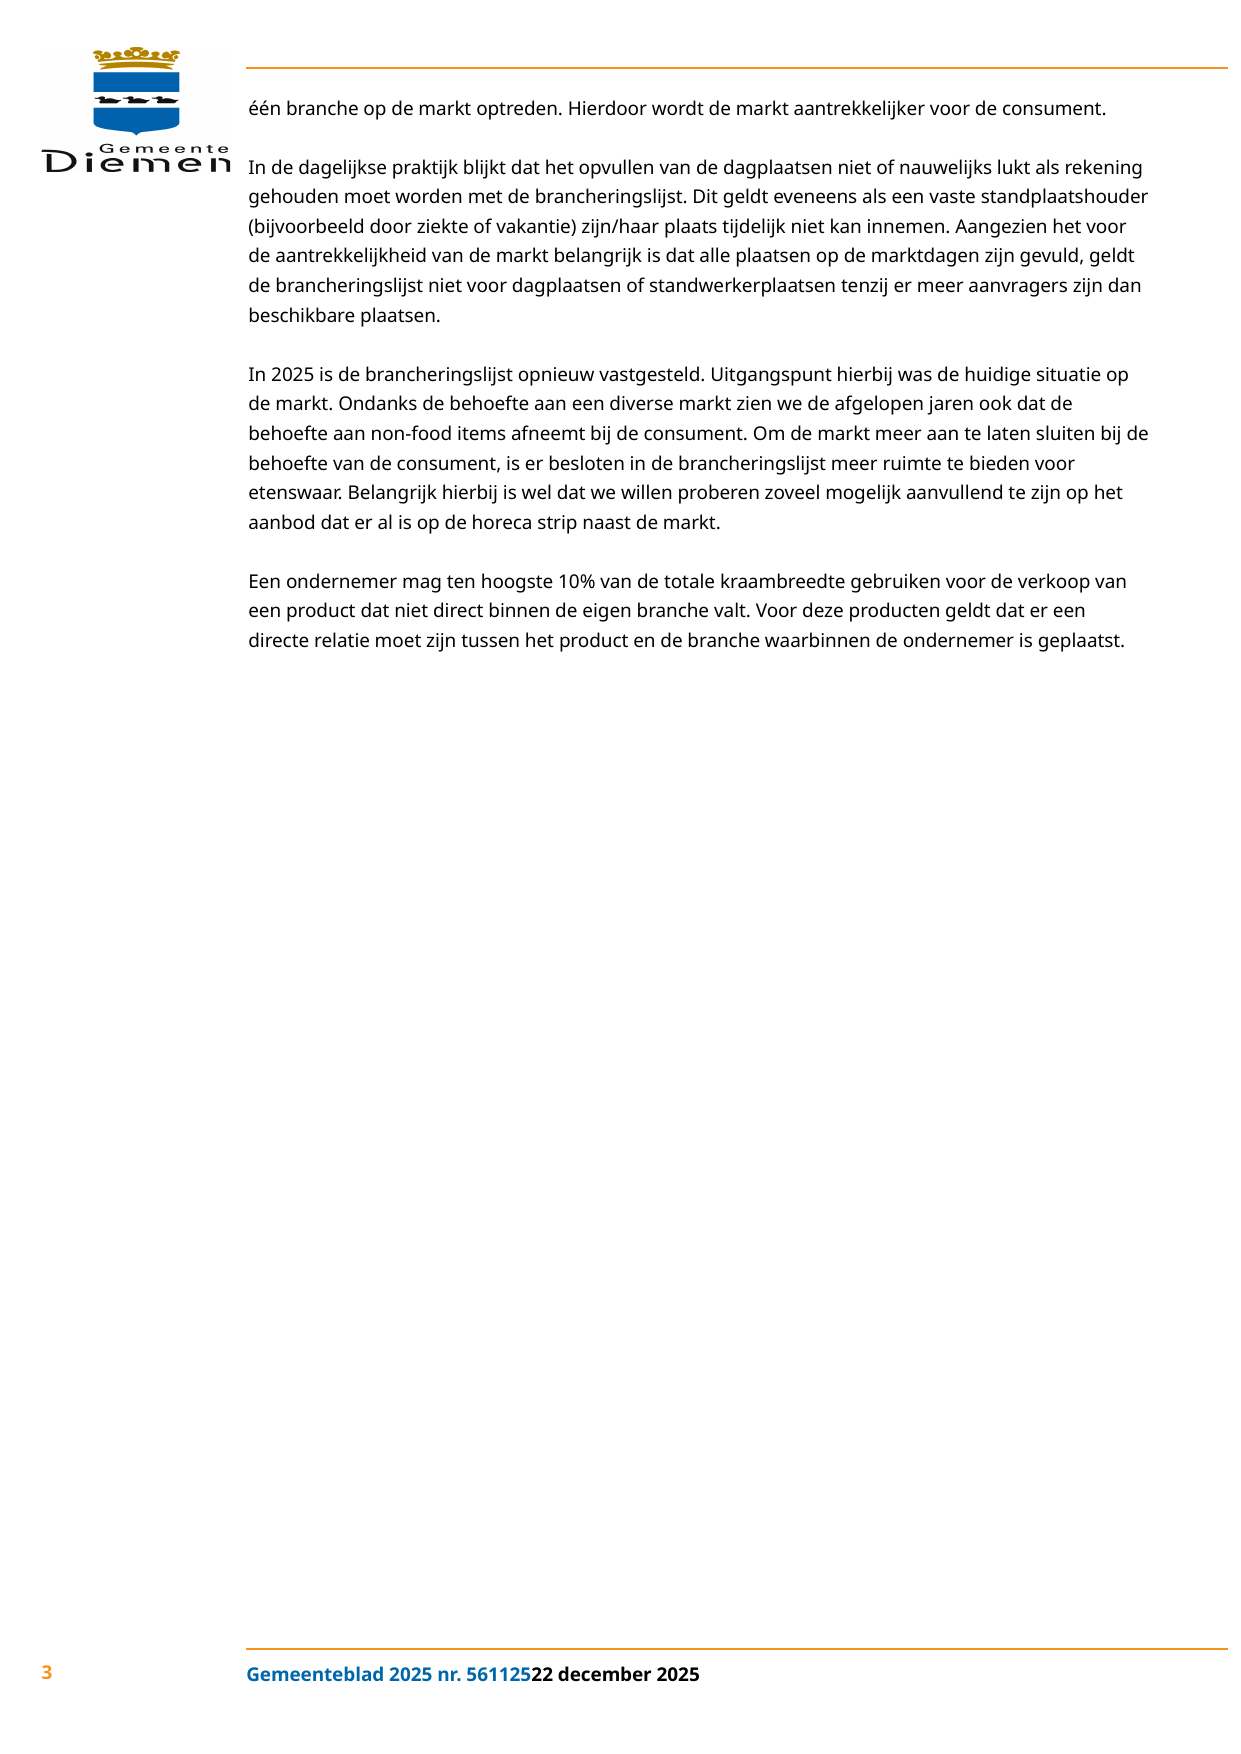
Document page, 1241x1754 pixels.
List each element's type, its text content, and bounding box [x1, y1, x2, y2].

text In de dagelijkse praktijk blijkt dat het opvullen van de dagplaatsen niet of nauwelijks lukt als rekening gehouden moet worden met de brancheringslijst. Dit geldt eveneens als een vaste standplaatshouder (bijvoorbeeld door ziekte of vakantie) zijn/haar plaats tijdelijk niet kan innemen. Aangezien het voor de aantrekkelijkheid van de markt belangrijk is dat alle plaatsen op de marktdagen zijn gevuld, geldt de brancheringslijst niet voor dagplaatsen of standwerkerplaatsen tenzij er meer aanvragers zijn dan beschikbare plaatsen. [248, 154, 1152, 328]
text één branche op de markt optreden. Hierdoor wordt de markt aantrekkelijker voor de consument. [248, 95, 1152, 121]
picture [41, 47, 231, 172]
text In 2025 is de brancheringslijst opnieuw vastgesteld. Uitgangspunt hierbij was de huidige situatie op de markt. Ondanks de behoefte aan een diverse markt zien we de afgelopen jaren ook dat de behoefte aan non-food items afneemt bij de consument. Om de markt meer aan te laten sluiten bij de behoefte van de consument, is er besloten in de brancheringslijst meer ruimte te bieden voor etenswaar. Belangrijk hierbij is wel dat we willen proberen zoveel mogelijk aanvullend te zijn op het aanbod dat er al is op de horeca strip naast de markt. [248, 361, 1152, 535]
text Een ondernemer mag ten hoogste 10% van de totale kraambreedte gebruiken voor de verkoop van een product dat niet direct binnen de eigen branche valt. Voor deze producten geldt dat er een directe relatie moet zijn tussen het product en de branche waarbinnen de ondernemer is geplaatst. [248, 568, 1152, 653]
